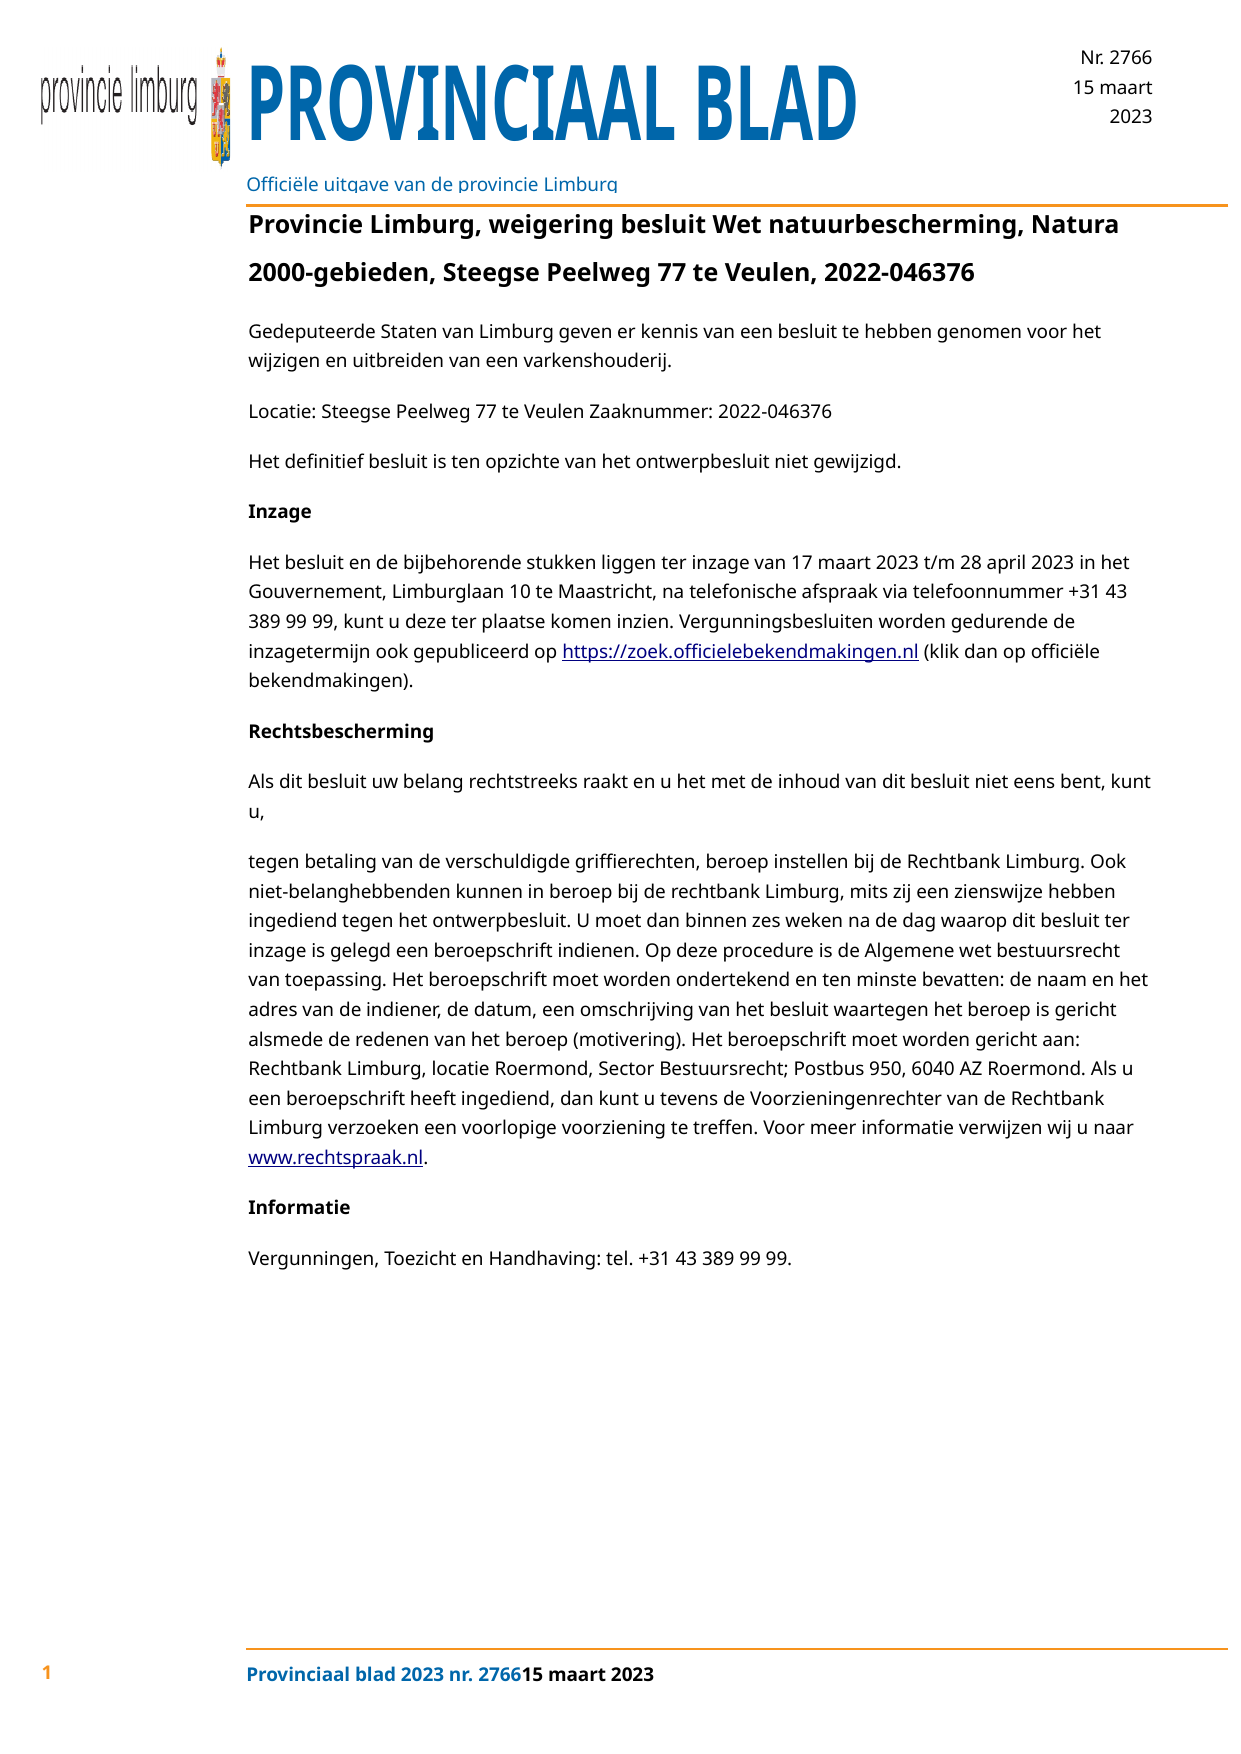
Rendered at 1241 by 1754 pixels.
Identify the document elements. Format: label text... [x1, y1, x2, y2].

text Provincie Limburg, weigering besluit Wet natuurbescherming, Natura 2000-gebieden, Steegse Peelweg 77 te Veulen, 2022-046376 [248, 207, 1152, 288]
text Het definitief besluit is ten opzichte van het ontwerpbesluit niet gewijzigd. [248, 448, 1152, 474]
text Inzage [248, 499, 1152, 524]
text tegen betaling van de verschuldigde griffierechten, beroep instellen bij de Rechtbank Limburg. Ook niet-belanghebbenden kunnen in beroep bij de rechtbank Limburg, mits zij een zienswijze hebben ingediend tegen het ontwerpbesluit. U moet dan binnen zes weken na de dag waarop dit besluit ter inzage is gelegd een beroepschrift indienen. Op deze procedure is de Algemene wet bestuursrecht van toepassing. Het beroepschrift moet worden ondertekend en ten minste bevatten: de naam en het adres van de indiener, de datum, een omschrijving van het besluit waartegen het beroep is gericht alsmede de redenen van het beroep (motivering). Het beroepschrift moet worden gericht aan: Rechtbank Limburg, locatie Roermond, Sector Bestuursrecht; Postbus 950, 6040 AZ Roermond. Als u een beroepschrift heeft ingediend, dan kunt u tevens de Voorzieningenrechter van de Rechtbank Limburg verzoeken een voorlopige voorziening te treffen. Voor meer informatie verwijzen wij u naar www.rechtspraak.nl. [248, 848, 1152, 1170]
text Gedeputeerde Staten van Limburg geven er kennis van een besluit te hebben genomen voor het wijzigen en uitbreiden van een varkenshouderij. [248, 318, 1152, 373]
picture [41, 47, 231, 172]
text Locatie: Steegse Peelweg 77 te Veulen Zaaknummer: 2022-046376 [248, 398, 1152, 424]
text Vergunningen, Toezicht en Handhaving: tel. +31 43 389 99 99. [248, 1245, 1152, 1271]
text Het besluit en de bijbehorende stukken liggen ter inzage van 17 maart 2023 t/m 28 april 2023 in het Gouvernement, Limburglaan 10 te Maastricht, na telefonische afspraak via telefoonnummer +31 43 389 99 99, kunt u deze ter plaatse komen inzien. Vergunningsbesluiten worden gedurende de inzagetermijn ook gepubliceerd op https://zoek.officielebekendmakingen.nl (klik dan op officiële bekendmakingen). [248, 549, 1152, 693]
text Rechtsbescherming [248, 718, 1152, 744]
text Als dit besluit uw belang rechtstreeks raakt en u het met de inhoud van dit besluit niet eens bent, kunt u, [248, 768, 1152, 824]
text Informatie [248, 1194, 1152, 1220]
